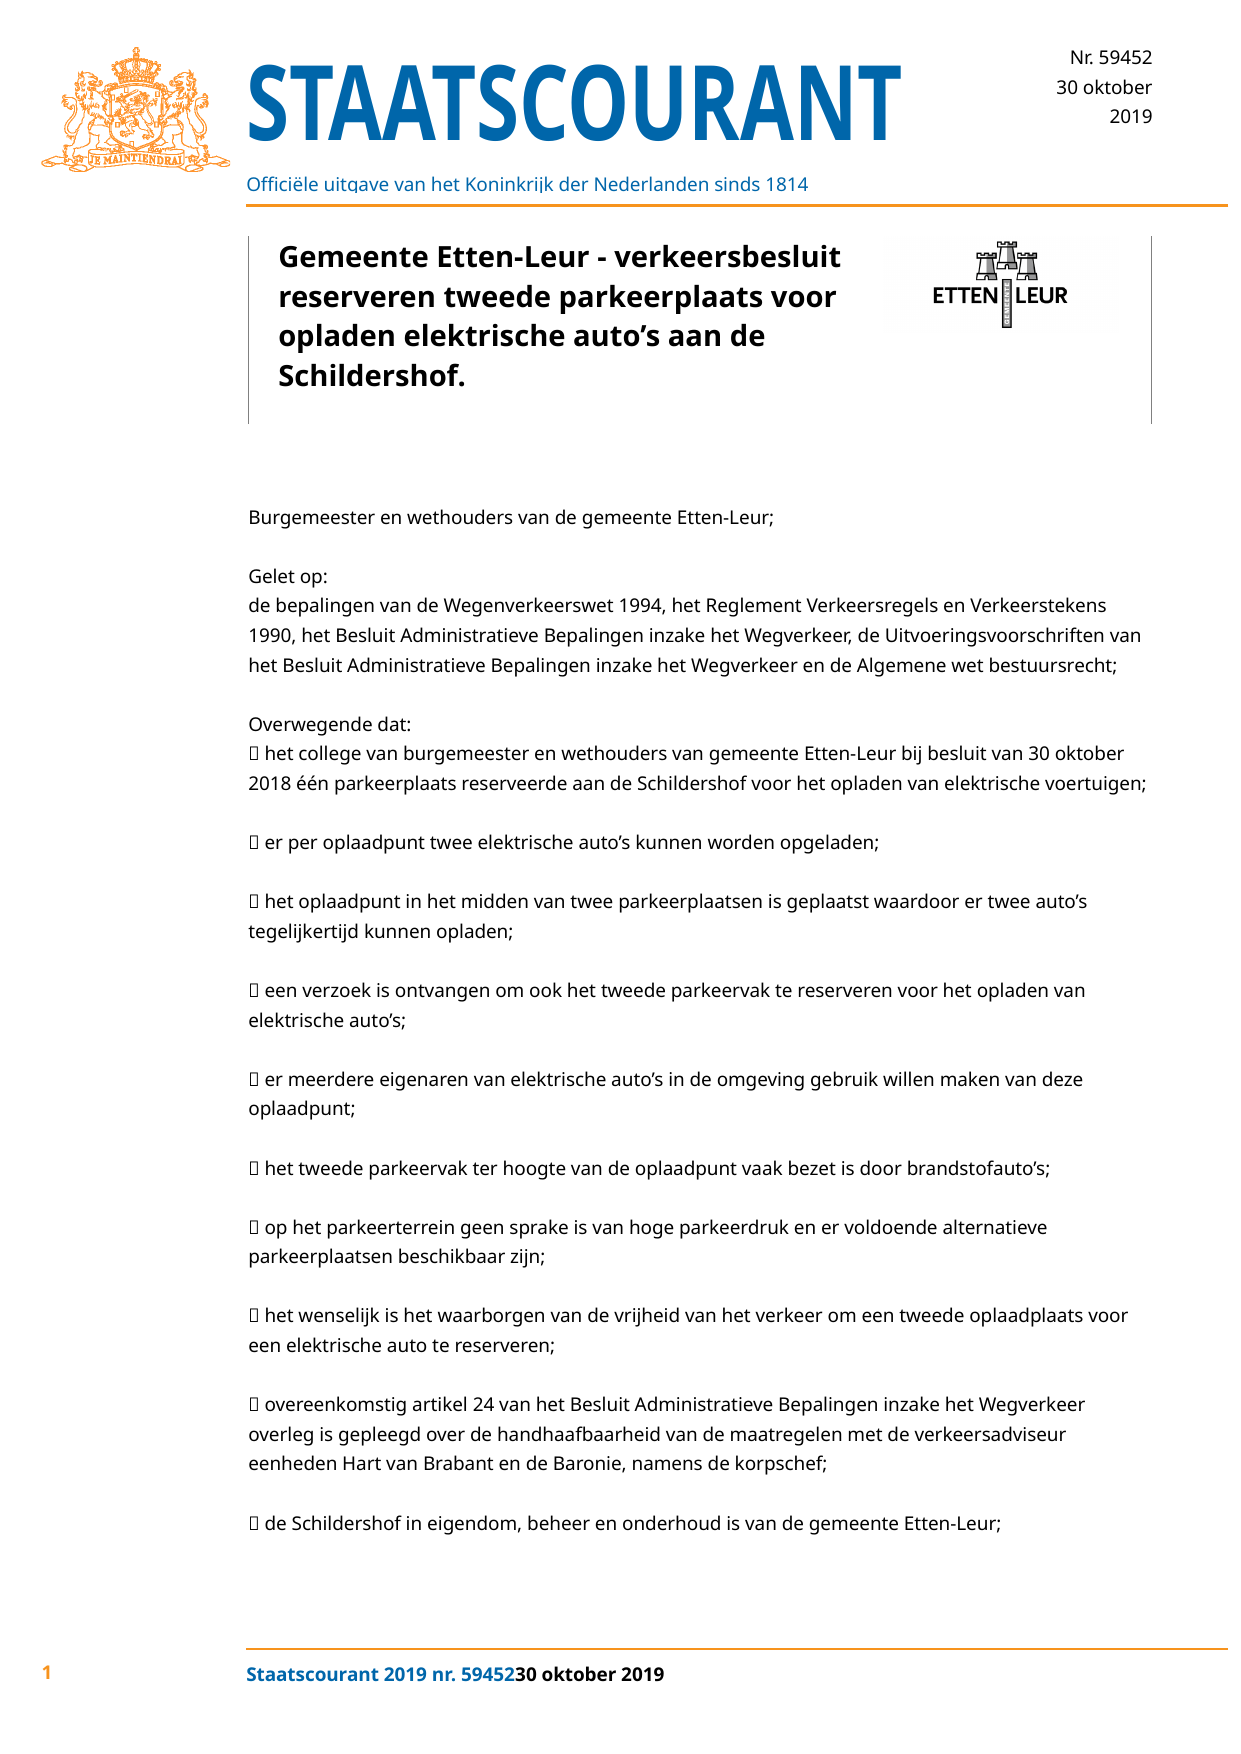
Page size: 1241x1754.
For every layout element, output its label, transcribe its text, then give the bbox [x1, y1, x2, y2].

text Burgemeester en wethouders van de gemeente Etten-Leur; [248, 504, 1152, 530]
table_header [1119, 236, 1151, 332]
table_header [850, 236, 882, 332]
text  er meerdere eigenaren van elektrische auto’s in de omgeving gebruik willen maken van deze oplaadpunt; [248, 1066, 1152, 1121]
table_header [850, 333, 1151, 424]
text  het wenselijk is het waarborgen van de vrijheid van het verkeer om een tweede oplaadplaats voor een elektrische auto te reserveren; [248, 1303, 1152, 1358]
text  de Schildershof in eigendom, beheer en onderhoud is van de gemeente Etten-Leur; [248, 1510, 1152, 1536]
text Gelet op: [248, 563, 1152, 589]
text de bepalingen van de Wegenverkeerswet 1994, het Reglement Verkeersregels en Verkeerstekens 1990, het Besluit Administratieve Bepalingen inzake het Wegverkeer, de Uitvoeringsvoorschriften van het Besluit Administratieve Bepalingen inzake het Wegverkeer en de Algemene wet bestuursrecht; [248, 593, 1152, 678]
table_header Gemeente Etten-Leur - verkeersbesluit reserveren tweede parkeerplaats voor opladen elektrische auto’s aan de Schildershof. [249, 236, 850, 424]
text  het tweede parkeervak ter hoogte van de oplaadpunt vaak bezet is door brandstofauto’s; [248, 1155, 1152, 1181]
text  er per oplaadpunt twee elektrische auto’s kunnen worden opgeladen; [248, 829, 1152, 855]
picture [882, 236, 1119, 333]
text  het college van burgemeester en wethouders van gemeente Etten-Leur bij besluit van 30 oktober 2018 één parkeerplaats reserveerde aan de Schildershof voor het opladen van elektrische voertuigen; [248, 741, 1152, 796]
text Overwegende dat: [248, 711, 1152, 737]
text  op het parkeerterrein geen sprake is van hoge parkeerdruk en er voldoende alternatieve parkeerplaatsen beschikbaar zijn; [248, 1214, 1152, 1269]
text  het oplaadpunt in het midden van twee parkeerplaatsen is geplaatst waardoor er twee auto’s tegelijkertijd kunnen opladen; [248, 888, 1152, 944]
picture [41, 47, 231, 172]
text  een verzoek is ontvangen om ook het tweede parkeervak te reserveren voor het opladen van elektrische auto’s; [248, 977, 1152, 1033]
text  overeenkomstig artikel 24 van het Besluit Administratieve Bepalingen inzake het Wegverkeer overleg is gepleegd over de handhaafbaarheid van de maatregelen met de verkeersadviseur eenheden Hart van Brabant en de Baronie, namens de korpschef; [248, 1391, 1152, 1476]
